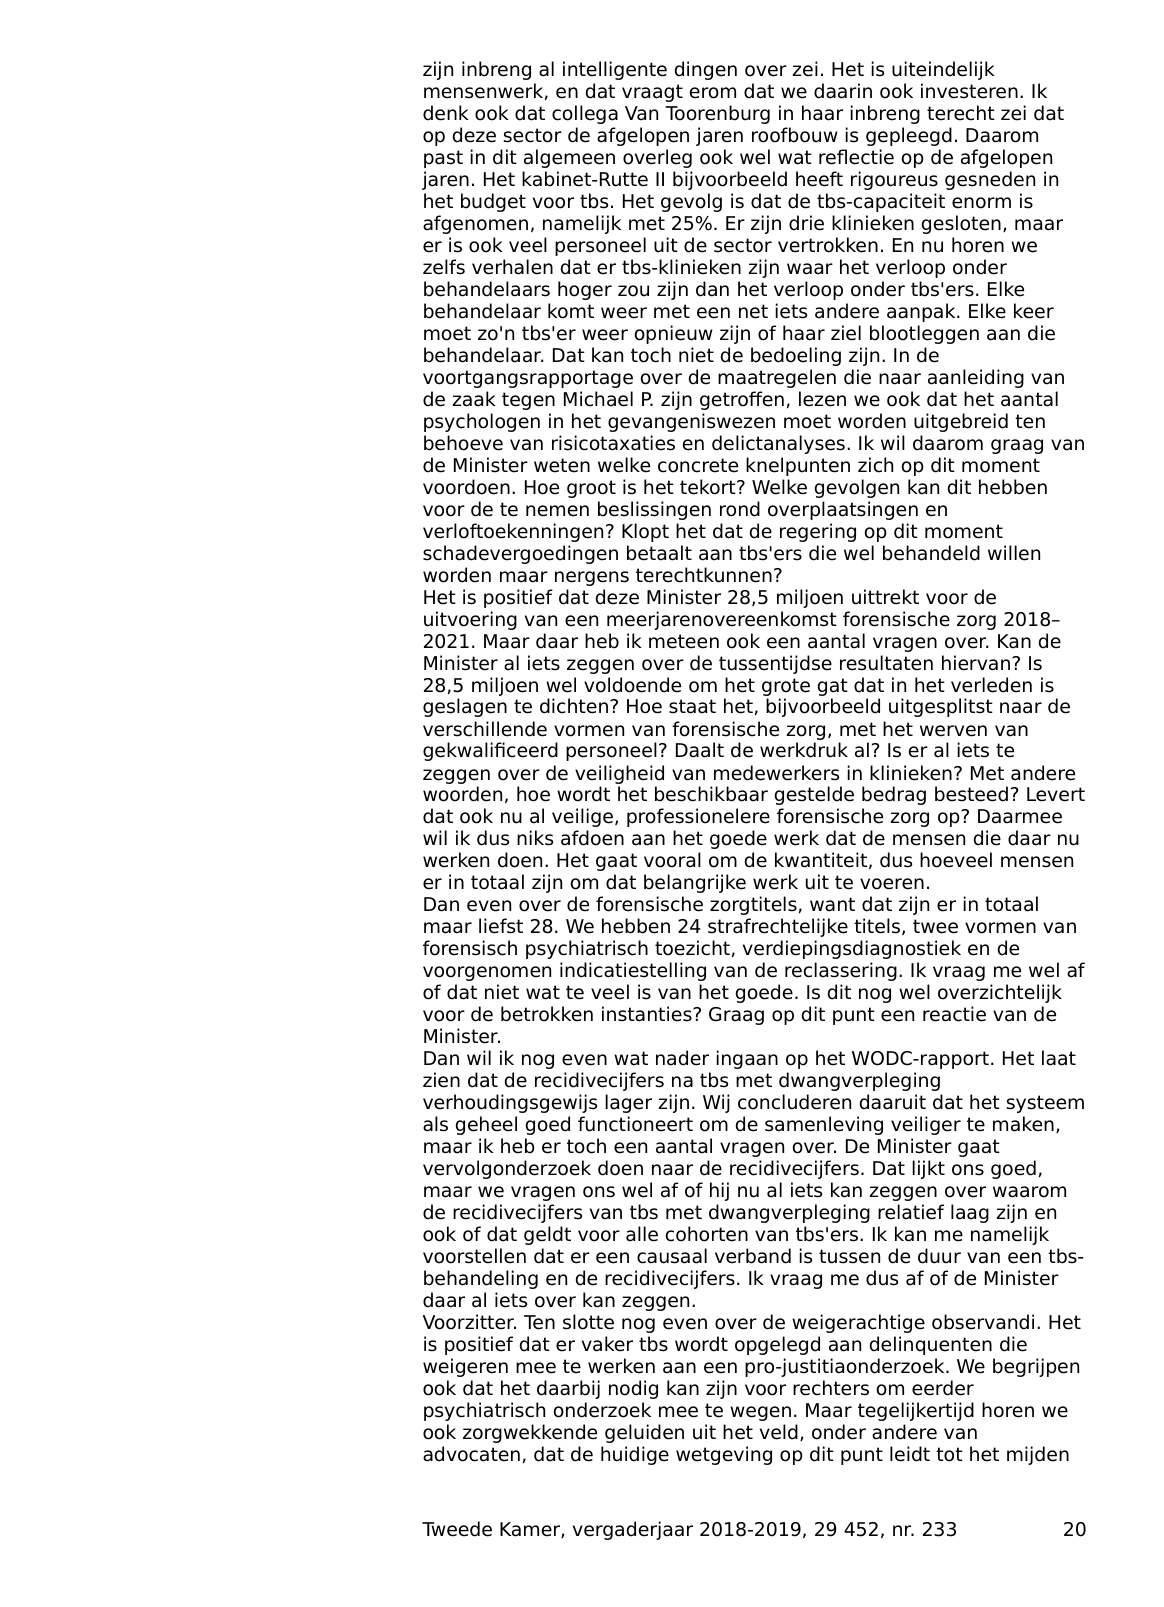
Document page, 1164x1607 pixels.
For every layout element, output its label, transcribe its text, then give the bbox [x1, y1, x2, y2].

text Het is positief dat deze Minister 28,5 miljoen uittrekt voor de uitvoering van een meerjarenovereenkomst forensische zorg 2018–2021. Maar daar heb ik meteen ook een aantal vragen over. Kan de Minister al iets zeggen over de tussentijdse resultaten hiervan? Is 28,5 miljoen wel voldoende om het grote gat dat in het verleden is geslagen te dichten? Hoe staat het, bijvoorbeeld uitgesplitst naar de verschillende vormen van forensische zorg, met het werven van gekwalificeerd personeel? Daalt de werkdruk al? Is er al iets te zeggen over de veiligheid van medewerkers in klinieken? Met andere woorden, hoe wordt het beschikbaar gestelde bedrag besteed? Levert dat ook nu al veilige, professionelere forensische zorg op? Daarmee wil ik dus niks afdoen aan het goede werk dat de mensen die daar nu werken doen. Het gaat vooral om de kwantiteit, dus hoeveel mensen er in totaal zijn om dat belangrijke werk uit te voeren. [422, 587, 1087, 894]
text Voorzitter. Ten slotte nog even over de weigerachtige observandi. Het is positief dat er vaker tbs wordt opgelegd aan delinquenten die weigeren mee te werken aan een pro-justitiaonderzoek. We begrijpen ook dat het daarbij nodig kan zijn voor rechters om eerder psychiatrisch onderzoek mee te wegen. Maar tegelijkertijd horen we ook zorgwekkende geluiden uit het veld, onder andere van advocaten, dat de huidige wetgeving op dit punt leidt tot het mijden [422, 1312, 1087, 1466]
text Dan wil ik nog even wat nader ingaan op het WODC-rapport. Het laat zien dat de recidivecijfers na tbs met dwangverpleging verhoudingsgewijs lager zijn. Wij concluderen daaruit dat het systeem als geheel goed functioneert om de samenleving veiliger te maken, maar ik heb er toch een aantal vragen over. De Minister gaat vervolgonderzoek doen naar de recidivecijfers. Dat lijkt ons goed, maar we vragen ons wel af of hij nu al iets kan zeggen over waarom de recidivecijfers van tbs met dwangverpleging relatief laag zijn en ook of dat geldt voor alle cohorten van tbs'ers. Ik kan me namelijk voorstellen dat er een causaal verband is tussen de duur van een tbs-behandeling en de recidivecijfers. Ik vraag me dus af of de Minister daar al iets over kan zeggen. [422, 1048, 1087, 1312]
text Dan even over de forensische zorgtitels, want dat zijn er in totaal maar liefst 28. We hebben 24 strafrechtelijke titels, twee vormen van forensisch psychiatrisch toezicht, verdiepingsdiagnostiek en de voorgenomen indicatiestelling van de reclassering. Ik vraag me wel af of dat niet wat te veel is van het goede. Is dit nog wel overzichtelijk voor de betrokken instanties? Graag op dit punt een reactie van de Minister. [422, 894, 1087, 1048]
text zijn inbreng al intelligente dingen over zei. Het is uiteindelijk mensenwerk, en dat vraagt erom dat we daarin ook investeren. Ik denk ook dat collega Van Toorenburg in haar inbreng terecht zei dat op deze sector de afgelopen jaren roofbouw is gepleegd. Daarom past in dit algemeen overleg ook wel wat reflectie op de afgelopen jaren. Het kabinet-Rutte II bijvoorbeeld heeft rigoureus gesneden in het budget voor tbs. Het gevolg is dat de tbs-capaciteit enorm is afgenomen, namelijk met 25%. Er zijn drie klinieken gesloten, maar er is ook veel personeel uit de sector vertrokken. En nu horen we zelfs verhalen dat er tbs-klinieken zijn waar het verloop onder behandelaars hoger zou zijn dan het verloop onder tbs'ers. Elke behandelaar komt weer met een net iets andere aanpak. Elke keer moet zo'n tbs'er weer opnieuw zijn of haar ziel blootleggen aan die behandelaar. Dat kan toch niet de bedoeling zijn. In de voortgangsrapportage over de maatregelen die naar aanleiding van de zaak tegen Michael P. zijn getroffen, lezen we ook dat het aantal psychologen in het gevangeniswezen moet worden uitgebreid ten behoeve van risicotaxaties en delictanalyses. Ik wil daarom graag van de Minister weten welke concrete knelpunten zich op dit moment voordoen. Hoe groot is het tekort? Welke gevolgen kan dit hebben voor de te nemen beslissingen rond overplaatsingen en verloftoekenningen? Klopt het dat de regering op dit moment schadevergoedingen betaalt aan tbs'ers die wel behandeld willen worden maar nergens terechtkunnen? [422, 59, 1087, 587]
